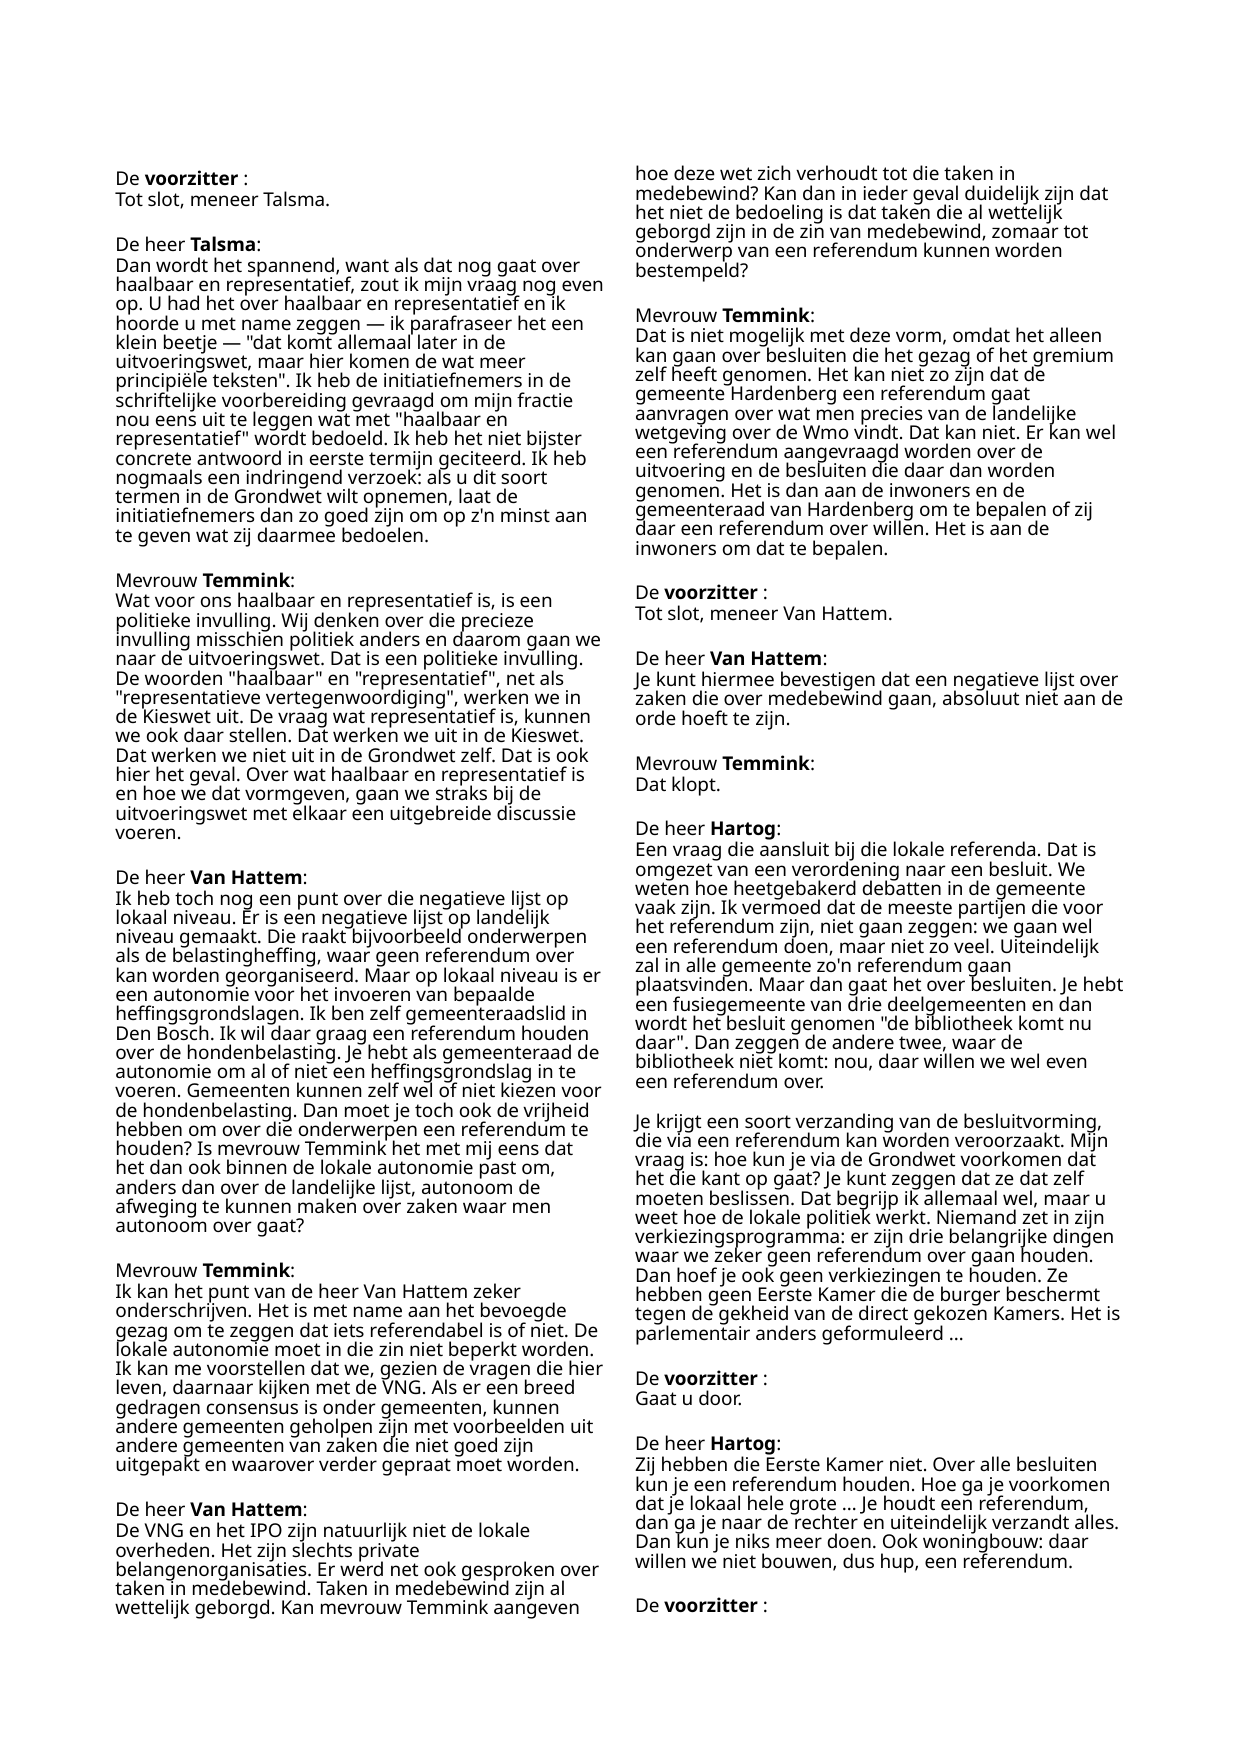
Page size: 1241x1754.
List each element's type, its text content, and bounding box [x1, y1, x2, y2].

text Tot slot, meneer Van Hattem. [635, 605, 1125, 624]
text De heer Hartog: [635, 1431, 1125, 1456]
text Zij hebben die Eerste Kamer niet. Over alle besluiten kun je een referendum houden. Hoe ga je voorkomen dat je lokaal hele grote … Je houdt een referendum, dan ga je naar de rechter en uiteindelijk verzandt alles. Dan kun je niks meer doen. Ook woningbouw: daar willen we niet bouwen, dus hup, een referendum. [635, 1456, 1125, 1572]
text Dat is niet mogelijk met deze vorm, omdat het alleen kan gaan over besluiten die het gezag of het gremium zelf heeft genomen. Het kan niet zo zijn dat de gemeente Hardenberg een referendum gaat aanvragen over wat men precies van de landelijke wetgeving over de Wmo vindt. Dat kan niet. Er kan wel een referendum aangevraagd worden over de uitvoering en de besluiten die daar dan worden genomen. Het is dan aan de inwoners en de gemeenteraad van Hardenberg om te bepalen of zij daar een referendum over willen. Het is aan de inwoners om dat te bepalen. [635, 327, 1125, 559]
text Je kunt hiermee bevestigen dat een negatieve lijst over zaken die over medebewind gaan, absoluut niet aan de orde hoeft te zijn. [635, 671, 1125, 729]
text Ik kan het punt van de heer Van Hattem zeker onderschrijven. Het is met name aan het bevoegde gezag om te zeggen dat iets referendabel is of niet. De lokale autonomie moet in die zin niet beperkt worden. Ik kan me voorstellen dat we, gezien de vragen die hier leven, daarnaar kijken met de VNG. Als er een breed gedragen consensus is onder gemeenten, kunnen andere gemeenten geholpen zijn met voorbeelden uit andere gemeenten van zaken die niet goed zijn uitgepakt en waarover verder gepraat moet worden. [115, 1283, 605, 1476]
text Mevrouw Temmink: [635, 302, 1125, 327]
text Mevrouw Temmink: [115, 567, 605, 592]
text Tot slot, meneer Talsma. [115, 191, 605, 210]
text De heer Hartog: [635, 816, 1125, 841]
text Mevrouw Temmink: [115, 1257, 605, 1283]
text Mevrouw Temmink: [635, 750, 1125, 776]
text Je krijgt een soort verzanding van de besluitvorming, die via een referendum kan worden veroorzaakt. Mijn vraag is: hoe kun je via de Grondwet voorkomen dat het die kant op gaat? Je kunt zeggen dat ze dat zelf moeten beslissen. Dat begrijp ik allemaal wel, maar u weet hoe de lokale politiek werkt. Niemand zet in zijn verkiezingsprogramma: er zijn drie belangrijke dingen waar we zeker geen referendum over gaan houden. Dan hoef je ook geen verkiezingen te houden. Ze hebben geen Eerste Kamer die de burger beschermt tegen de gekheid van de direct gekozen Kamers. Het is parlementair anders geformuleerd … [635, 1113, 1125, 1344]
text hoe deze wet zich verhoudt tot die taken in medebewind? Kan dan in ieder geval duidelijk zijn dat het niet de bedoeling is dat taken die al wettelijk geborgd zijn in de zin van medebewind, zomaar tot onderwerp van een referendum kunnen worden bestempeld? [635, 165, 1125, 281]
text Een vraag die aansluit bij die lokale referenda. Dat is omgezet van een verordening naar een besluit. We weten hoe heetgebakerd debatten in de gemeente vaak zijn. Ik vermoed dat de meeste partijen die voor het referendum zijn, niet gaan zeggen: we gaan wel een referendum doen, maar niet zo veel. Uiteindelijk zal in alle gemeente zo'n referendum gaan plaatsvinden. Maar dan gaat het over besluiten. Je hebt een fusiegemeente van drie deelgemeenten en dan wordt het besluit genomen "de bibliotheek komt nu daar". Dan zeggen de andere twee, waar de bibliotheek niet komt: nou, daar willen we wel even een referendum over. [635, 841, 1125, 1092]
text Ik heb toch nog een punt over die negatieve lijst op lokaal niveau. Er is een negatieve lijst op landelijk niveau gemaakt. Die raakt bijvoorbeeld onderwerpen als de belastingheffing, waar geen referendum over kan worden georganiseerd. Maar op lokaal niveau is er een autonomie voor het invoeren van bepaalde heffingsgrondslagen. Ik ben zelf gemeenteraadslid in Den Bosch. Ik wil daar graag een referendum houden over de hondenbelasting. Je hebt als gemeenteraad de autonomie om al of niet een heffingsgrondslag in te voeren. Gemeenten kunnen zelf wel of niet kiezen voor de hondenbelasting. Dan moet je toch ook de vrijheid hebben om over die onderwerpen een referendum te houden? Is mevrouw Temmink het met mij eens dat het dan ook binnen de lokale autonomie past om, anders dan over de landelijke lijst, autonoom de afweging te kunnen maken over zaken waar men autonoom over gaat? [115, 889, 605, 1236]
text De voorzitter : [635, 1593, 1125, 1618]
text De heer Talsma: [115, 231, 605, 257]
text De heer Van Hattem: [115, 1497, 605, 1522]
text Gaat u door. [635, 1390, 1125, 1410]
text De voorzitter : [635, 579, 1125, 605]
text De voorzitter : [635, 1365, 1125, 1390]
text De heer Van Hattem: [635, 645, 1125, 671]
text Dat klopt. [635, 776, 1125, 795]
text De heer Van Hattem: [115, 864, 605, 889]
text Dan wordt het spannend, want als dat nog gaat over haalbaar en representatief, zout ik mijn vraag nog even op. U had het over haalbaar en representatief en ik hoorde u met name zeggen — ik parafraseer het een klein beetje — "dat komt allemaal later in de uitvoeringswet, maar hier komen de wat meer principiële teksten". Ik heb de initiatiefnemers in de schriftelijke voorbereiding gevraagd om mijn fractie nou eens uit te leggen wat met "haalbaar en representatief" wordt bedoeld. Ik heb het niet bijster concrete antwoord in eerste termijn geciteerd. Ik heb nogmaals een indringend verzoek: als u dit soort termen in de Grondwet wilt opnemen, laat de initiatiefnemers dan zo goed zijn om op z'n minst aan te geven wat zij daarmee bedoelen. [115, 257, 605, 546]
text Wat voor ons haalbaar en representatief is, is een politieke invulling. Wij denken over die precieze invulling misschien politiek anders en daarom gaan we naar de uitvoeringswet. Dat is een politieke invulling. De woorden "haalbaar" en "representatief", net als "representatieve vertegenwoordiging", werken we in de Kieswet uit. De vraag wat representatief is, kunnen we ook daar stellen. Dat werken we uit in de Kieswet. Dat werken we niet uit in de Grondwet zelf. Dat is ook hier het geval. Over wat haalbaar en representatief is en hoe we dat vormgeven, gaan we straks bij de uitvoeringswet met elkaar een uitgebreide discussie voeren. [115, 592, 605, 843]
text De voorzitter : [115, 165, 605, 191]
text De VNG en het IPO zijn natuurlijk niet de lokale overheden. Het zijn slechts private belangenorganisaties. Er werd net ook gesproken over taken in medebewind. Taken in medebewind zijn al wettelijk geborgd. Kan mevrouw Temmink aangeven [115, 1522, 605, 1619]
